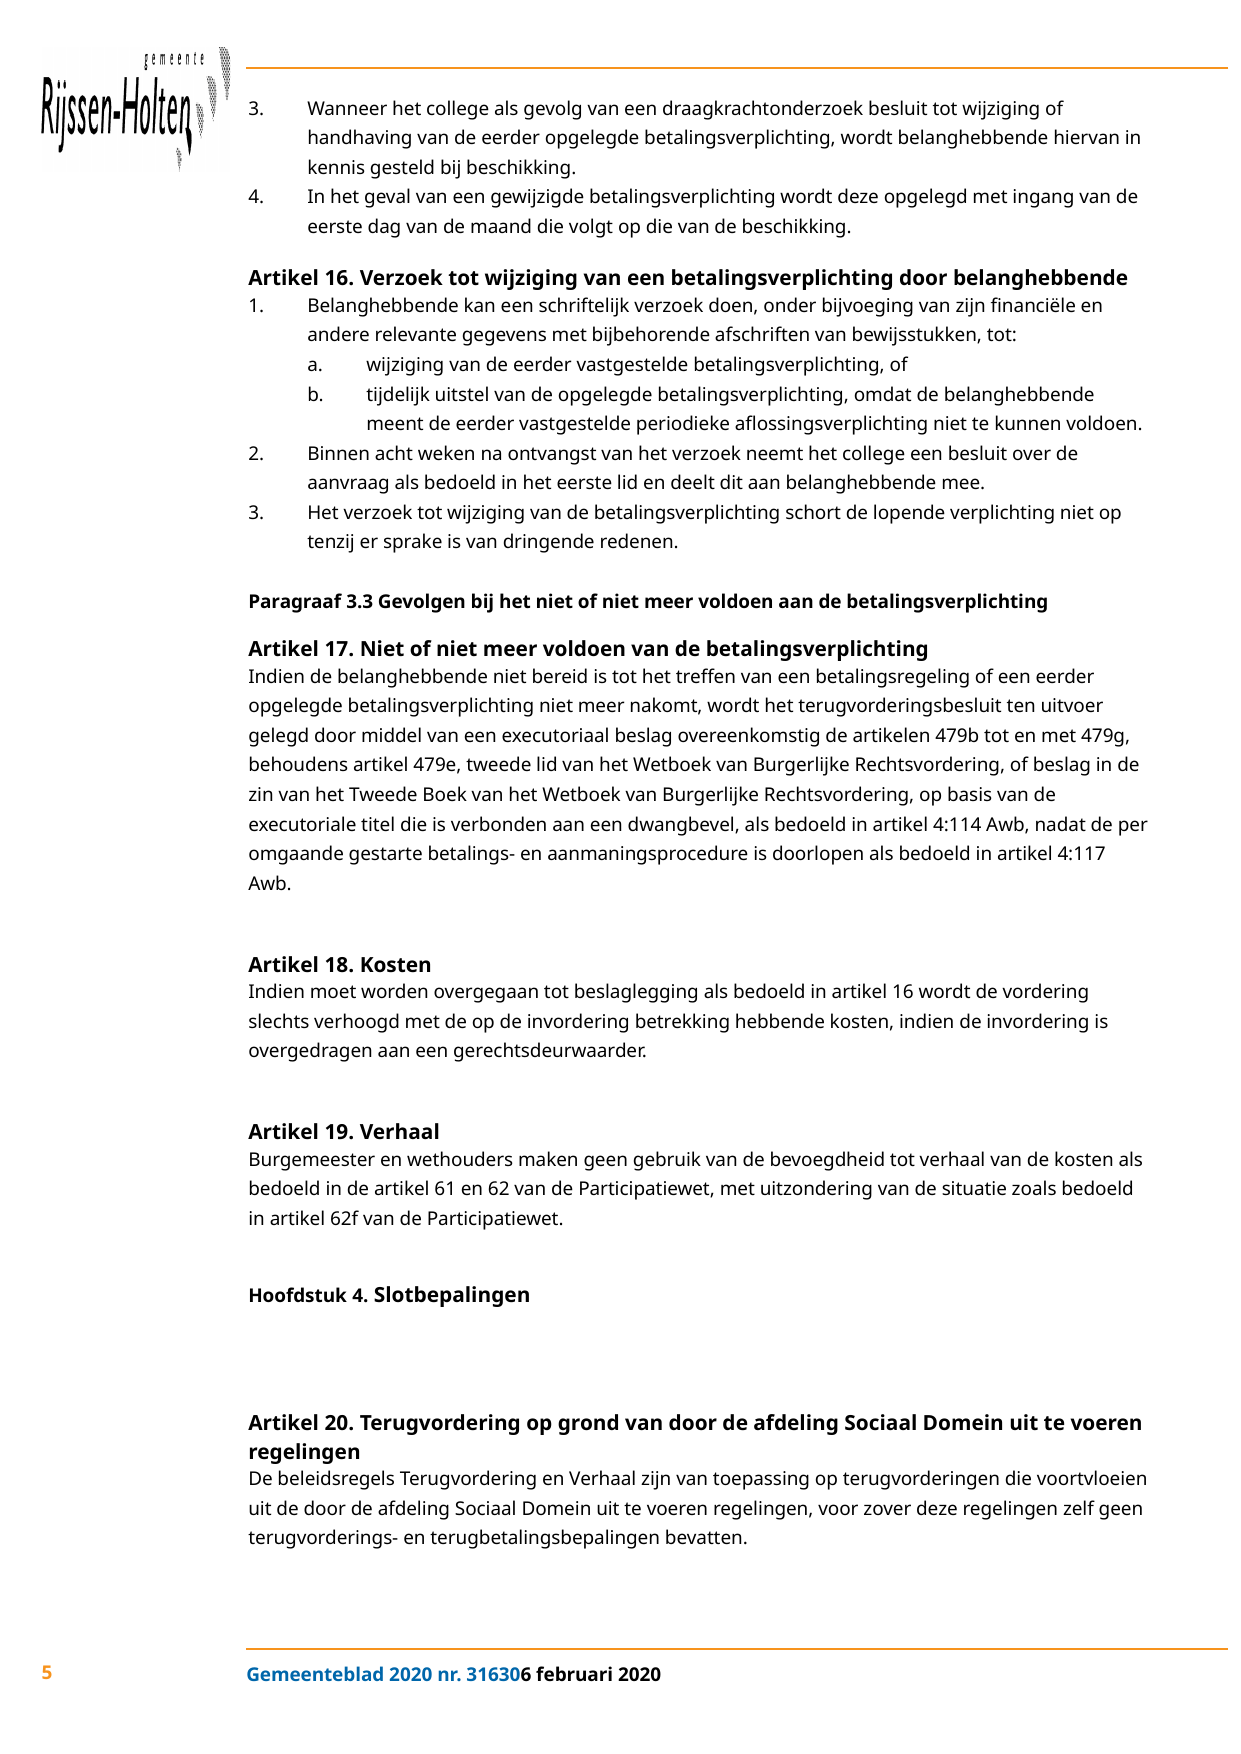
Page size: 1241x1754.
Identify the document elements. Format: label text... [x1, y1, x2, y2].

text Indien de belanghebbende niet bereid is tot het treffen van een betalingsregeling of een eerder [248, 663, 1152, 688]
text Artikel 16. Verzoek tot wijziging van een betalingsverplichting door belanghebbende [248, 263, 1152, 292]
text Paragraaf 3.3 Gevolgen bij het niet of niet meer voldoen aan de betalingsverplichting [248, 588, 1152, 613]
list Het verzoek tot wijziging van de betalingsverplichting schort de lopende verplichting niet op tenzij er sprake is van dringende redenen. [248, 499, 1152, 554]
text Artikel 18. Kosten [248, 950, 1152, 978]
text De beleidsregels Terugvordering en Verhaal zijn van toepassing op terugvorderingen die voortvloeien uit de door de afdeling Sociaal Domein uit te voeren regelingen, voor zover deze regelingen zelf geen terugvorderings- en terugbetalingsbepalingen bevatten. [248, 1465, 1152, 1550]
text Hoofdstuk 4. Slotbepalingen [248, 1280, 1152, 1309]
picture [41, 47, 231, 172]
text Indien moet worden overgegaan tot beslaglegging als bedoeld in artikel 16 wordt de vordering slechts verhoogd met de op de invordering betrekking hebbende kosten, indien de invordering is overgedragen aan een gerechtsdeurwaarder. [248, 978, 1152, 1063]
list wijziging van de eerder vastgestelde betalingsverplichting, of [307, 351, 1152, 377]
list Binnen acht weken na ontvangst van het verzoek neemt het college een besluit over de aanvraag als bedoeld in het eerste lid en deelt dit aan belanghebbende mee. [248, 440, 1152, 495]
list Wanneer het college als gevolg van een draagkrachtonderzoek besluit tot wijziging of handhaving van de eerder opgelegde betalingsverplichting, wordt belanghebbende hiervan in kennis gesteld bij beschikking. [248, 95, 1152, 180]
text Artikel 17. Niet of niet meer voldoen van de betalingsverplichting [248, 634, 1152, 663]
text Burgemeester en wethouders maken geen gebruik van de bevoegdheid tot verhaal van de kosten als bedoeld in de artikel 61 en 62 van de Participatiewet, met uitzondering van de situatie zoals bedoeld in artikel 62f van de Participatiewet. [248, 1146, 1152, 1231]
list In het geval van een gewijzigde betalingsverplichting wordt deze opgelegd met ingang van de eerste dag van de maand die volgt op die van de beschikking. [248, 183, 1152, 239]
text Artikel 19. Verhaal [248, 1117, 1152, 1146]
text Artikel 20. Terugvordering op grond van door de afdeling Sociaal Domein uit te voeren regelingen [248, 1408, 1152, 1465]
list tijdelijk uitstel van de opgelegde betalingsverplichting, omdat de belanghebbende meent de eerder vastgestelde periodieke aflossingsverplichting niet te kunnen voldoen. [307, 381, 1152, 436]
list Belanghebbende kan een schriftelijk verzoek doen, onder bijvoeging van zijn financiële en andere relevante gegevens met bijbehorende afschriften van bewijsstukken, tot: [248, 292, 1152, 347]
text opgelegde betalingsverplichting niet meer nakomt, wordt het terugvorderingsbesluit ten uitvoer gelegd door middel van een executoriaal beslag overeenkomstig de artikelen 479b tot en met 479g, behoudens artikel 479e, tweede lid van het Wetboek van Burgerlijke Rechtsvordering, of beslag in de zin van het Tweede Boek van het Wetboek van Burgerlijke Rechtsvordering, op basis van de executoriale titel die is verbonden aan een dwangbevel, als bedoeld in artikel 4:114 Awb, nadat de per omgaande gestarte betalings- en aanmaningsprocedure is doorlopen als bedoeld in artikel 4:117 Awb. [248, 692, 1152, 896]
